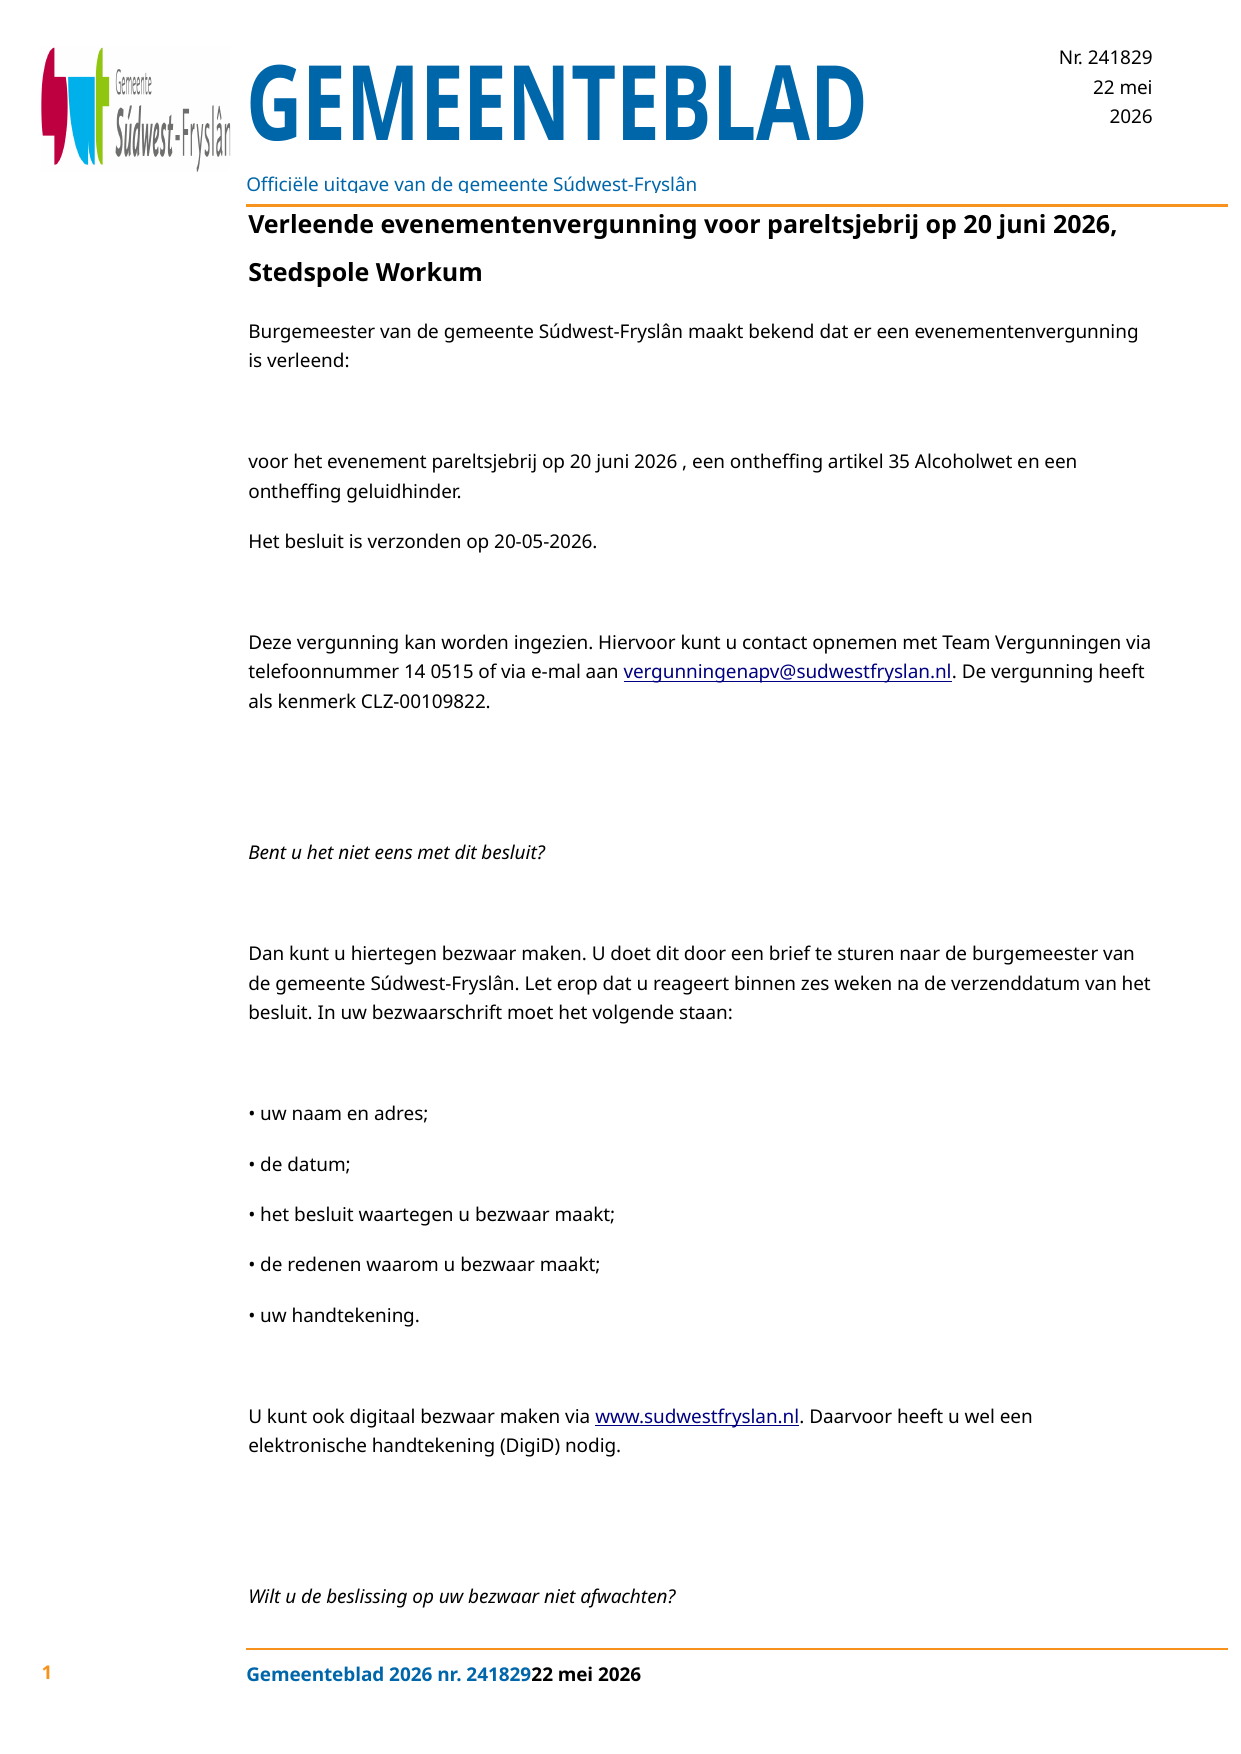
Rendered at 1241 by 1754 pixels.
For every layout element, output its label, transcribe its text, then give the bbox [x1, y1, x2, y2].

text Dan kunt u hiertegen bezwaar maken. U doet dit door een brief te sturen naar de burgemeester van de gemeente Súdwest-Fryslân. Let erop dat u reageert binnen zes weken na de verzenddatum van het besluit. In uw bezwaarschrift moet het volgende staan: [248, 940, 1152, 1025]
text Bent u het niet eens met dit besluit? [248, 839, 1152, 865]
text U kunt ook digitaal bezwaar maken via www.sudwestfryslan.nl. Daarvoor heeft u wel een elektronische handtekening (DigiD) nodig. [248, 1403, 1152, 1458]
text Het besluit is verzonden op 20-05-2026. [248, 528, 1152, 554]
text • de redenen waarom u bezwaar maakt; [248, 1252, 1152, 1277]
text • uw handtekening. [248, 1302, 1152, 1328]
text Wilt u de beslissing op uw bezwaar niet afwachten? [248, 1584, 1152, 1609]
picture [41, 47, 231, 172]
text • de datum; [248, 1151, 1152, 1177]
text Burgemeester van de gemeente Súdwest-Fryslân maakt bekend dat er een evenementenvergunning is verleend: [248, 318, 1152, 373]
text Verleende evenementenvergunning voor pareltsjebrij op 20 juni 2026, Stedspole Workum [248, 207, 1152, 288]
text • het besluit waartegen u bezwaar maakt; [248, 1201, 1152, 1227]
text • uw naam en adres; [248, 1100, 1152, 1126]
text voor het evenement pareltsjebrij op 20 juni 2026 , een ontheffing artikel 35 Alcoholwet en een ontheffing geluidhinder. [248, 448, 1152, 504]
text Deze vergunning kan worden ingezien. Hiervoor kunt u contact opnemen met Team Vergunningen via telefoonnummer 14 0515 of via e-mal aan vergunningenapv@sudwestfryslan.nl. De vergunning heeft als kenmerk CLZ-00109822. [248, 629, 1152, 714]
